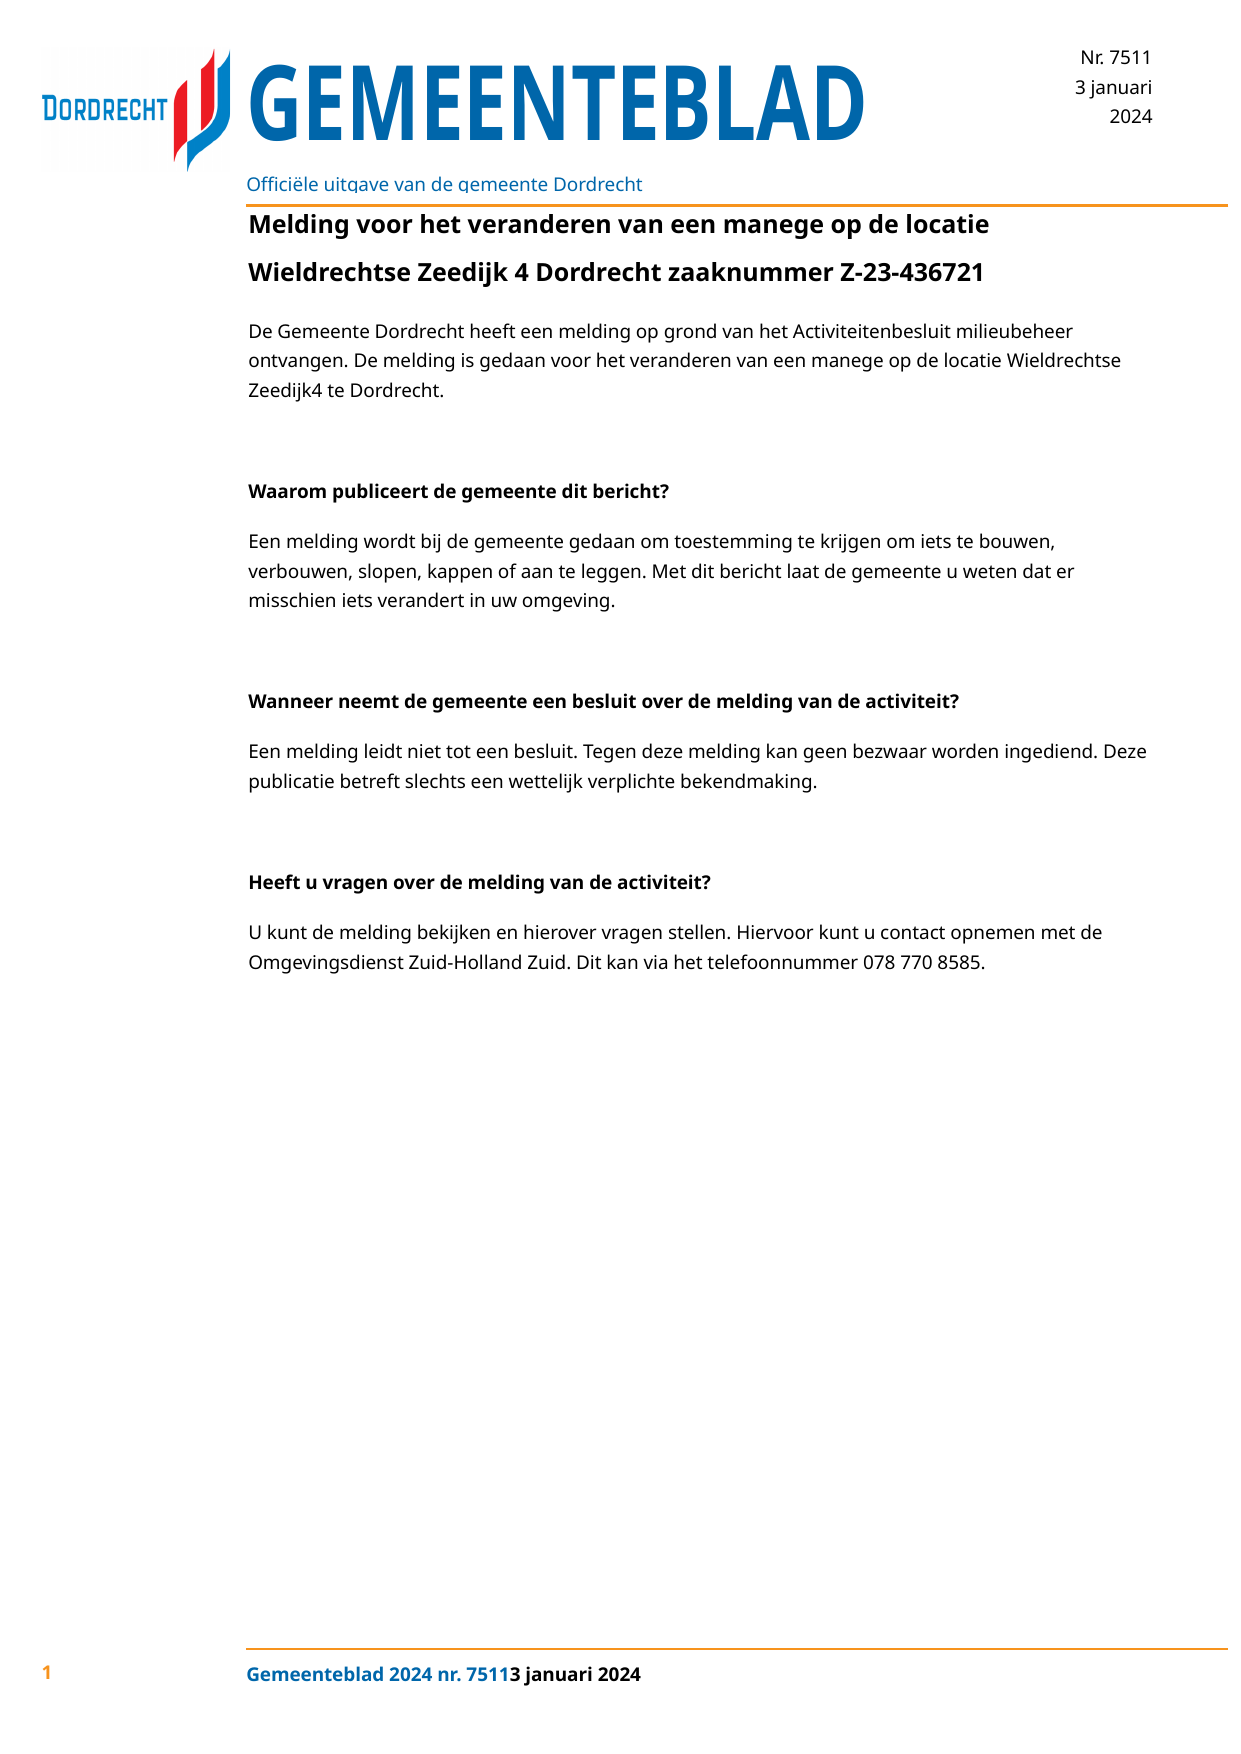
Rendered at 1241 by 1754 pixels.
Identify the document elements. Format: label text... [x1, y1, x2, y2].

picture [41, 47, 231, 172]
text Een melding wordt bij de gemeente gedaan om toestemming te krijgen om iets te bouwen, verbouwen, slopen, kappen of aan te leggen. Met dit bericht laat de gemeente u weten dat er misschien iets verandert in uw omgeving. [248, 528, 1152, 613]
text De Gemeente Dordrecht heeft een melding op grond van het Activiteitenbesluit milieubeheer ontvangen. De melding is gedaan voor het veranderen van een manege op de locatie Wieldrechtse Zeedijk4 te Dordrecht. [248, 318, 1152, 403]
text Waarom publiceert de gemeente dit bericht? [248, 478, 1152, 504]
text Wanneer neemt de gemeente een besluit over de melding van de activiteit? [248, 688, 1152, 714]
text Een melding leidt niet tot een besluit. Tegen deze melding kan geen bezwaar worden ingediend. Deze publicatie betreft slechts een wettelijk verplichte bekendmaking. [248, 739, 1152, 794]
text U kunt de melding bekijken en hierover vragen stellen. Hiervoor kunt u contact opnemen met de Omgevingsdienst Zuid-Holland Zuid. Dit kan via het telefoonnummer 078 770 8585. [248, 919, 1152, 975]
text Melding voor het veranderen van een manege op de locatie Wieldrechtse Zeedijk 4 Dordrecht zaaknummer Z-23-436721 [248, 207, 1152, 288]
text Heeft u vragen over de melding van de activiteit? [248, 869, 1152, 895]
